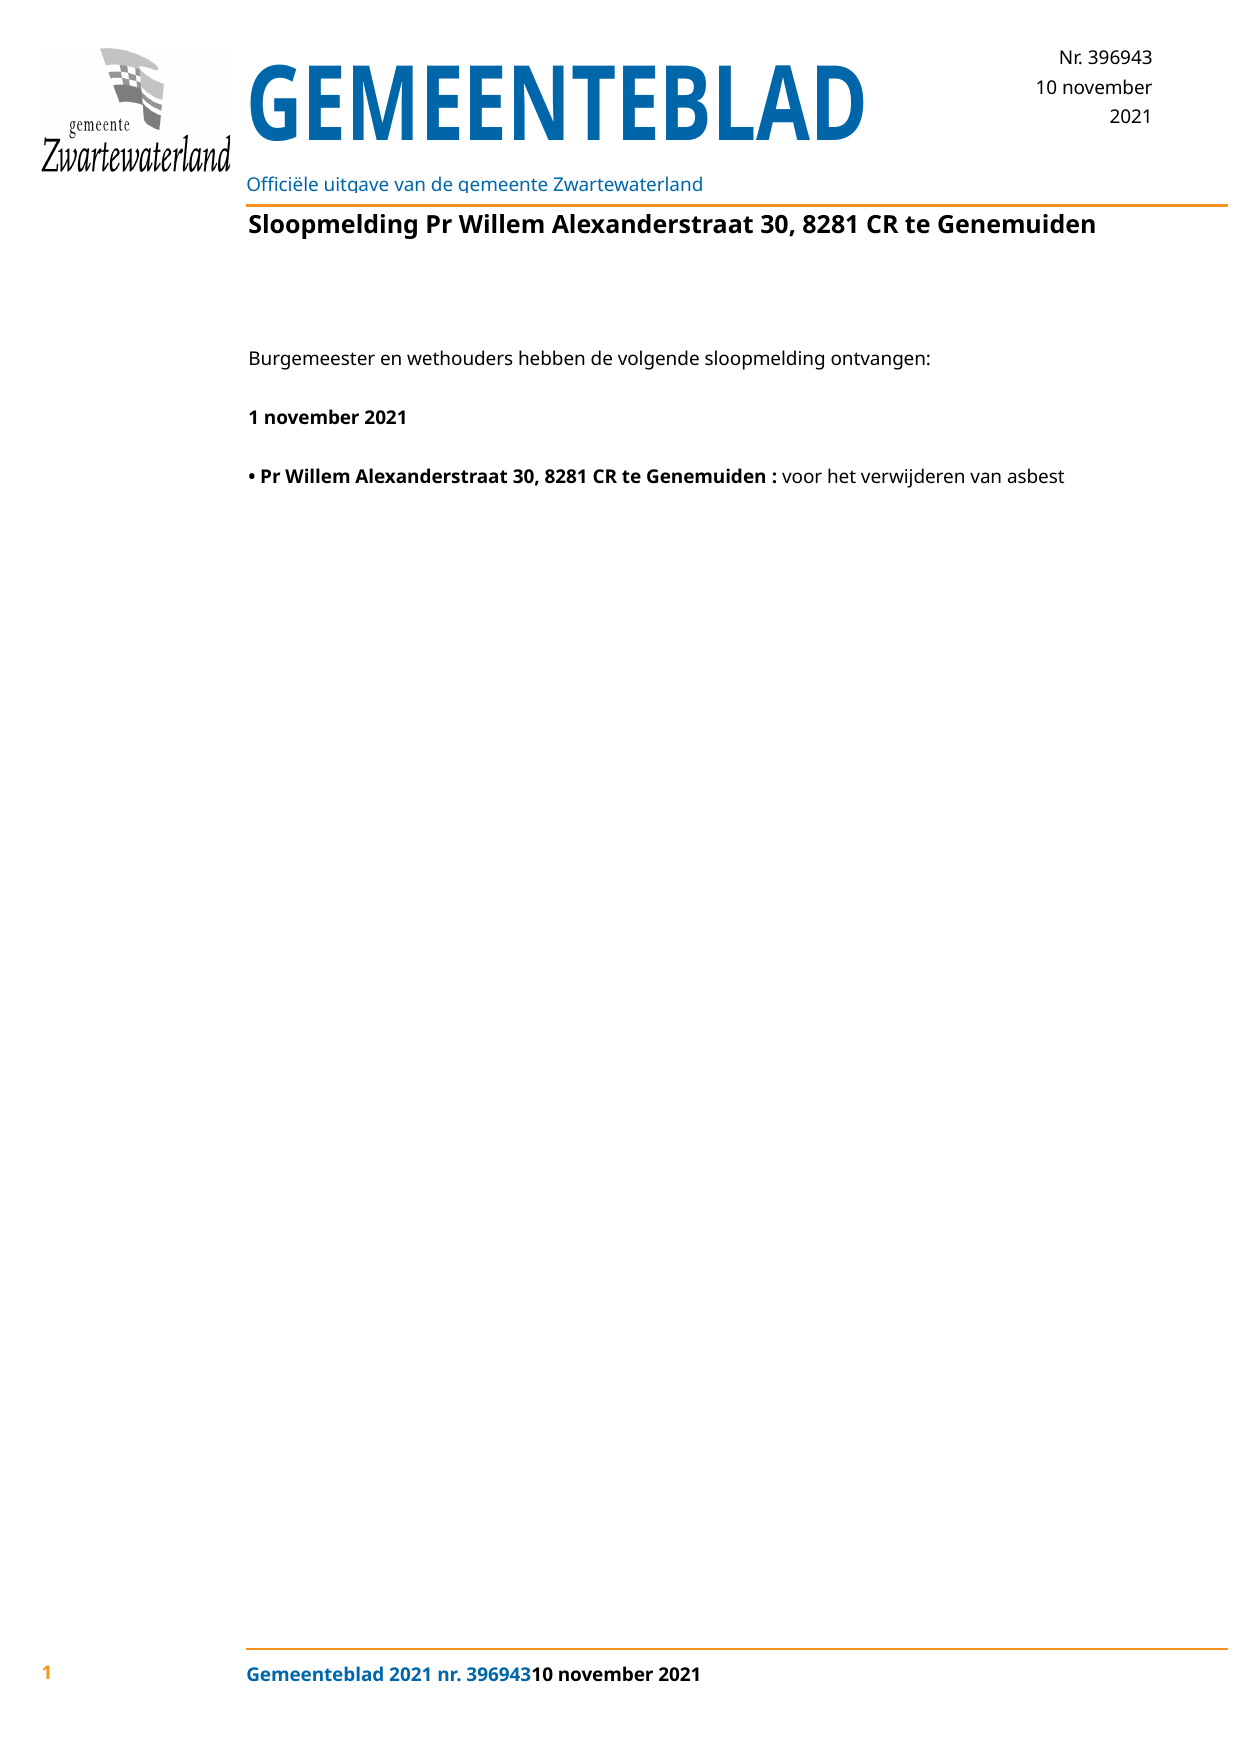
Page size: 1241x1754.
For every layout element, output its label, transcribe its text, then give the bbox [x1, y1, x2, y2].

text Sloopmelding Pr Willem Alexanderstraat 30, 8281 CR te Genemuiden [248, 207, 1152, 241]
picture [41, 47, 231, 172]
text • Pr Willem Alexanderstraat 30, 8281 CR te Genemuiden : voor het verwijderen van asbest [248, 464, 1152, 489]
text Burgemeester en wethouders hebben de volgende sloopmelding ontvangen: [248, 345, 1152, 371]
text 1 november 2021 [248, 404, 1152, 430]
